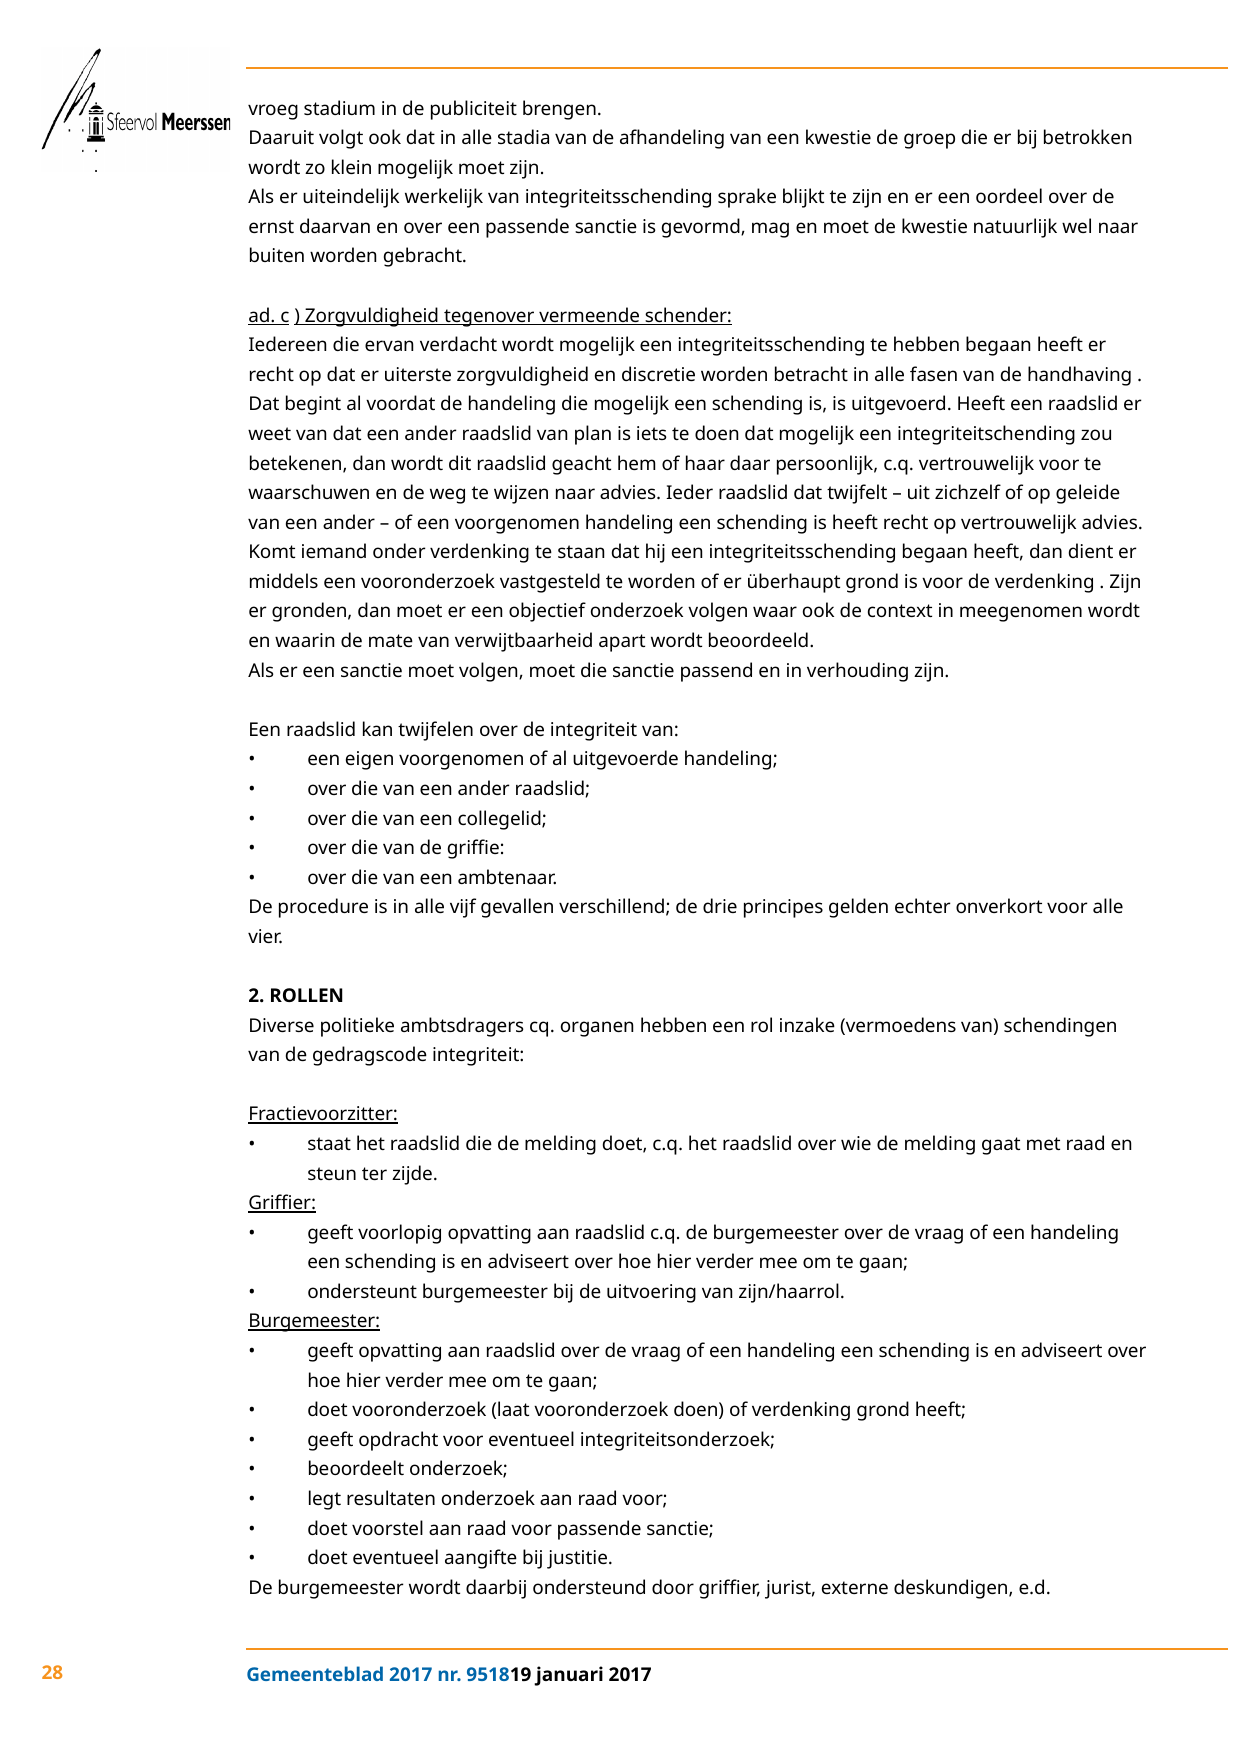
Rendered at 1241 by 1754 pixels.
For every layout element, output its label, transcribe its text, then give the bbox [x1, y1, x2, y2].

list over die van een ander raadslid; [248, 775, 1152, 801]
list doet vooronderzoek (laat vooronderzoek doen) of verdenking grond heeft; [248, 1396, 1152, 1422]
text Griffier: [248, 1189, 1152, 1215]
list beoordeelt onderzoek; [248, 1456, 1152, 1481]
list staat het raadslid die de melding doet, c.q. het raadslid over wie de melding gaat met raad en steun ter zijde. [248, 1130, 1152, 1186]
text 2. ROLLEN [248, 982, 1152, 1008]
text Komt iemand onder verdenking te staan dat hij een integriteitsschending begaan heeft, dan dient er middels een vooronderzoek vastgesteld te worden of er überhaupt grond is voor de verdenking . Zijn er gronden, dan moet er een objectief onderzoek volgen waar ook de context in meegenomen wordt en waarin de mate van verwijtbaarheid apart wordt beoordeeld. [248, 538, 1152, 653]
text De burgemeester wordt daarbij ondersteund door griffier, jurist, externe deskundigen, e.d. [248, 1574, 1152, 1600]
list over die van een collegelid; [248, 805, 1152, 831]
text Een raadslid kan twijfelen over de integriteit van: [248, 716, 1152, 742]
list geeft opdracht voor eventueel integriteitsonderzoek; [248, 1426, 1152, 1452]
list een eigen voorgenomen of al uitgevoerde handeling; [248, 746, 1152, 771]
list geeft opvatting aan raadslid over de vraag of een handeling een schending is en adviseert over hoe hier verder mee om te gaan; [248, 1337, 1152, 1393]
text vroeg stadium in de publiciteit brengen. [248, 95, 1152, 121]
text Als er een sanctie moet volgen, moet die sanctie passend en in verhouding zijn. [248, 657, 1152, 683]
text Diverse politieke ambtsdragers cq. organen hebben een rol inzake (vermoedens van) schendingen van de gedragscode integriteit: [248, 1012, 1152, 1067]
text Als er uiteindelijk werkelijk van integriteitsschending sprake blijkt te zijn en er een oordeel over de ernst daarvan en over een passende sanctie is gevormd, mag en moet de kwestie natuurlijk wel naar buiten worden gebracht. [248, 183, 1152, 268]
text ad. c ) Zorgvuldigheid tegenover vermeende schender: [248, 302, 1152, 328]
list over die van een ambtenaar. [248, 864, 1152, 890]
text Iedereen die ervan verdacht wordt mogelijk een integriteitsschending te hebben begaan heeft er recht op dat er uiterste zorgvuldigheid en discretie worden betracht in alle fasen van de handhaving . Dat begint al voordat de handeling die mogelijk een schending is, is uitgevoerd. Heeft een raadslid er weet van dat een ander raadslid van plan is iets te doen dat mogelijk een integriteitschending zou betekenen, dan wordt dit raadslid geacht hem of haar daar persoonlijk, c.q. vertrouwelijk voor te waarschuwen en de weg te wijzen naar advies. Ieder raadslid dat twijfelt – uit zichzelf of op geleide van een ander – of een voorgenomen handeling een schending is heeft recht op vertrouwelijk advies. [248, 331, 1152, 535]
list doet voorstel aan raad voor passende sanctie; [248, 1515, 1152, 1541]
list geeft voorlopig opvatting aan raadslid c.q. de burgemeester over de vraag of een handeling een schending is en adviseert over hoe hier verder mee om te gaan; [248, 1219, 1152, 1274]
text Burgemeester: [248, 1308, 1152, 1333]
list legt resultaten onderzoek aan raad voor; [248, 1485, 1152, 1511]
text Fractievoorzitter: [248, 1101, 1152, 1126]
text Daaruit volgt ook dat in alle stadia van de afhandeling van een kwestie de groep die er bij betrokken wordt zo klein mogelijk moet zijn. [248, 124, 1152, 180]
text De procedure is in alle vijf gevallen verschillend; de drie principes gelden echter onverkort voor alle vier. [248, 893, 1152, 949]
list doet eventueel aangifte bij justitie. [248, 1544, 1152, 1570]
list ondersteunt burgemeester bij de uitvoering van zijn/haarrol. [248, 1278, 1152, 1304]
picture [41, 47, 231, 172]
list over die van de griffie: [248, 834, 1152, 860]
